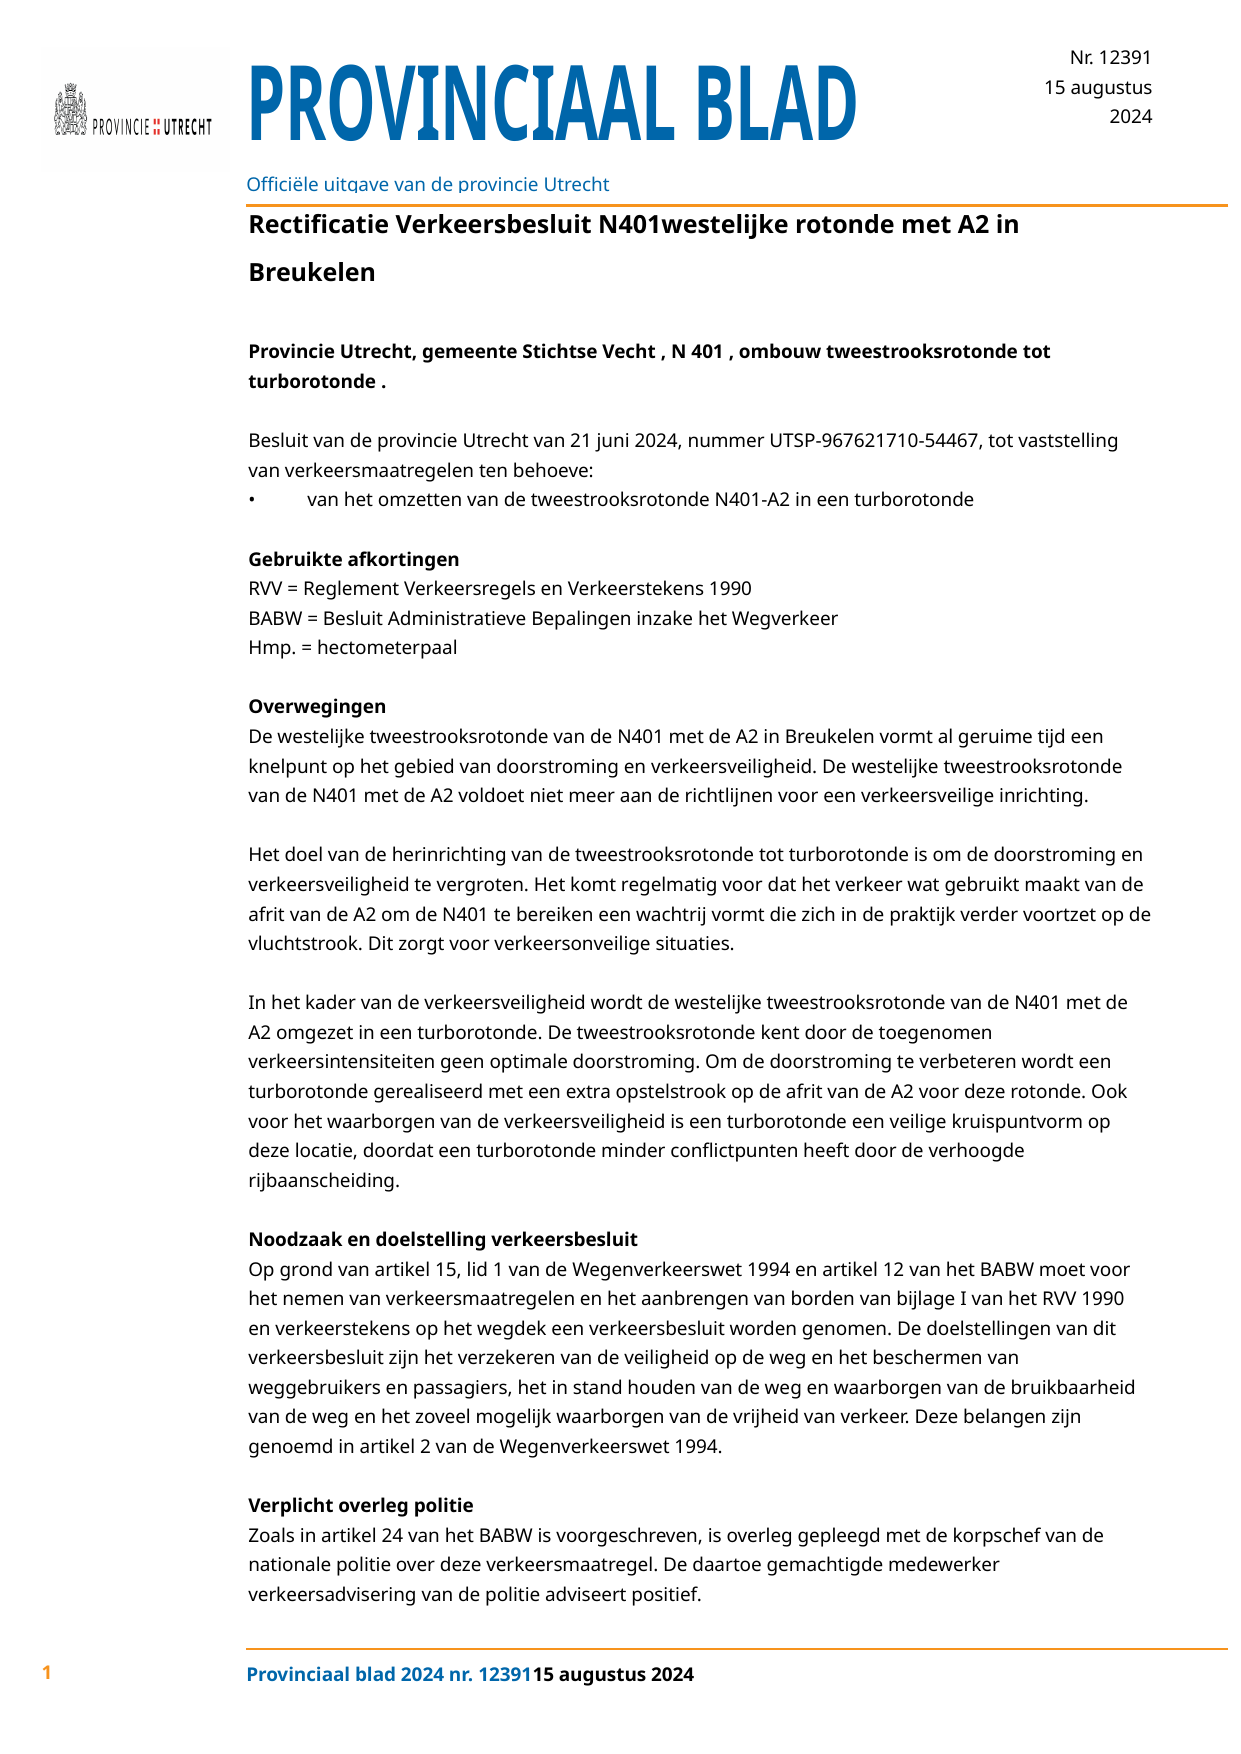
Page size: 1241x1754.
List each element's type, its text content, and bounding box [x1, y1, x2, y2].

text Het doel van de herinrichting van de tweestrooksrotonde tot turborotonde is om de doorstroming en verkeersveiligheid te vergroten. Het komt regelmatig voor dat het verkeer wat gebruikt maakt van de afrit van de A2 om de N401 te bereiken een wachtrij vormt die zich in de praktijk verder voortzet op de vluchtstrook. Dit zorgt voor verkeersonveilige situaties. [248, 842, 1152, 956]
text In het kader van de verkeersveiligheid wordt de westelijke tweestrooksrotonde van de N401 met de A2 omgezet in een turborotonde. De tweestrooksrotonde kent door de toegenomen verkeersintensiteiten geen optimale doorstroming. Om de doorstroming te verbeteren wordt een turborotonde gerealiseerd met een extra opstelstrook op de afrit van de A2 voor deze rotonde. Ook voor het waarborgen van de verkeersveiligheid is een turborotonde een veilige kruispuntvorm op deze locatie, doordat een turborotonde minder conflictpunten heeft door de verhoogde rijbaanscheiding. [248, 989, 1152, 1193]
text Hmp. = hectometerpaal [248, 634, 1152, 660]
picture [41, 47, 231, 172]
text Besluit van de provincie Utrecht van 21 juni 2024, nummer UTSP-967621710-54467, tot vaststelling van verkeersmaatregelen ten behoeve: [248, 427, 1152, 483]
text De westelijke tweestrooksrotonde van de N401 met de A2 in Breukelen vormt al geruime tijd een knelpunt op het gebied van doorstroming en verkeersveiligheid. De westelijke tweestrooksrotonde van de N401 met de A2 voldoet niet meer aan de richtlijnen voor een verkeersveilige inrichting. [248, 723, 1152, 808]
text Gebruikte afkortingen [248, 546, 1152, 571]
text Op grond van artikel 15, lid 1 van de Wegenverkeerswet 1994 en artikel 12 van het BABW moet voor het nemen van verkeersmaatregelen en het aanbrengen van borden van bijlage I van het RVV 1990 en verkeerstekens op het wegdek een verkeersbesluit worden genomen. De doelstellingen van dit verkeersbesluit zijn het verzekeren van de veiligheid op de weg en het beschermen van weggebruikers en passagiers, het in stand houden van de weg en waarborgen van de bruikbaarheid van de weg en het zoveel mogelijk waarborgen van de vrijheid van verkeer. Deze belangen zijn genoemd in artikel 2 van de Wegenverkeerswet 1994. [248, 1256, 1152, 1459]
list van het omzetten van de tweestrooksrotonde N401-A2 in een turborotonde [248, 487, 1152, 512]
text Rectificatie Verkeersbesluit N401westelijke rotonde met A2 in Breukelen [248, 207, 1152, 288]
text Zoals in artikel 24 van het BABW is voorgeschreven, is overleg gepleegd met de korpschef van de nationale politie over deze verkeersmaatregel. De daartoe gemachtigde medewerker verkeersadvisering van de politie adviseert positief. [248, 1522, 1152, 1607]
text BABW = Besluit Administratieve Bepalingen inzake het Wegverkeer [248, 605, 1152, 631]
text RVV = Reglement Verkeersregels en Verkeerstekens 1990 [248, 575, 1152, 601]
text Provincie Utrecht, gemeente Stichtse Vecht , N 401 , ombouw tweestrooksrotonde tot turborotonde . [248, 339, 1152, 394]
text Noodzaak en doelstelling verkeersbesluit [248, 1226, 1152, 1252]
text Verplicht overleg politie [248, 1492, 1152, 1518]
text Overwegingen [248, 694, 1152, 719]
